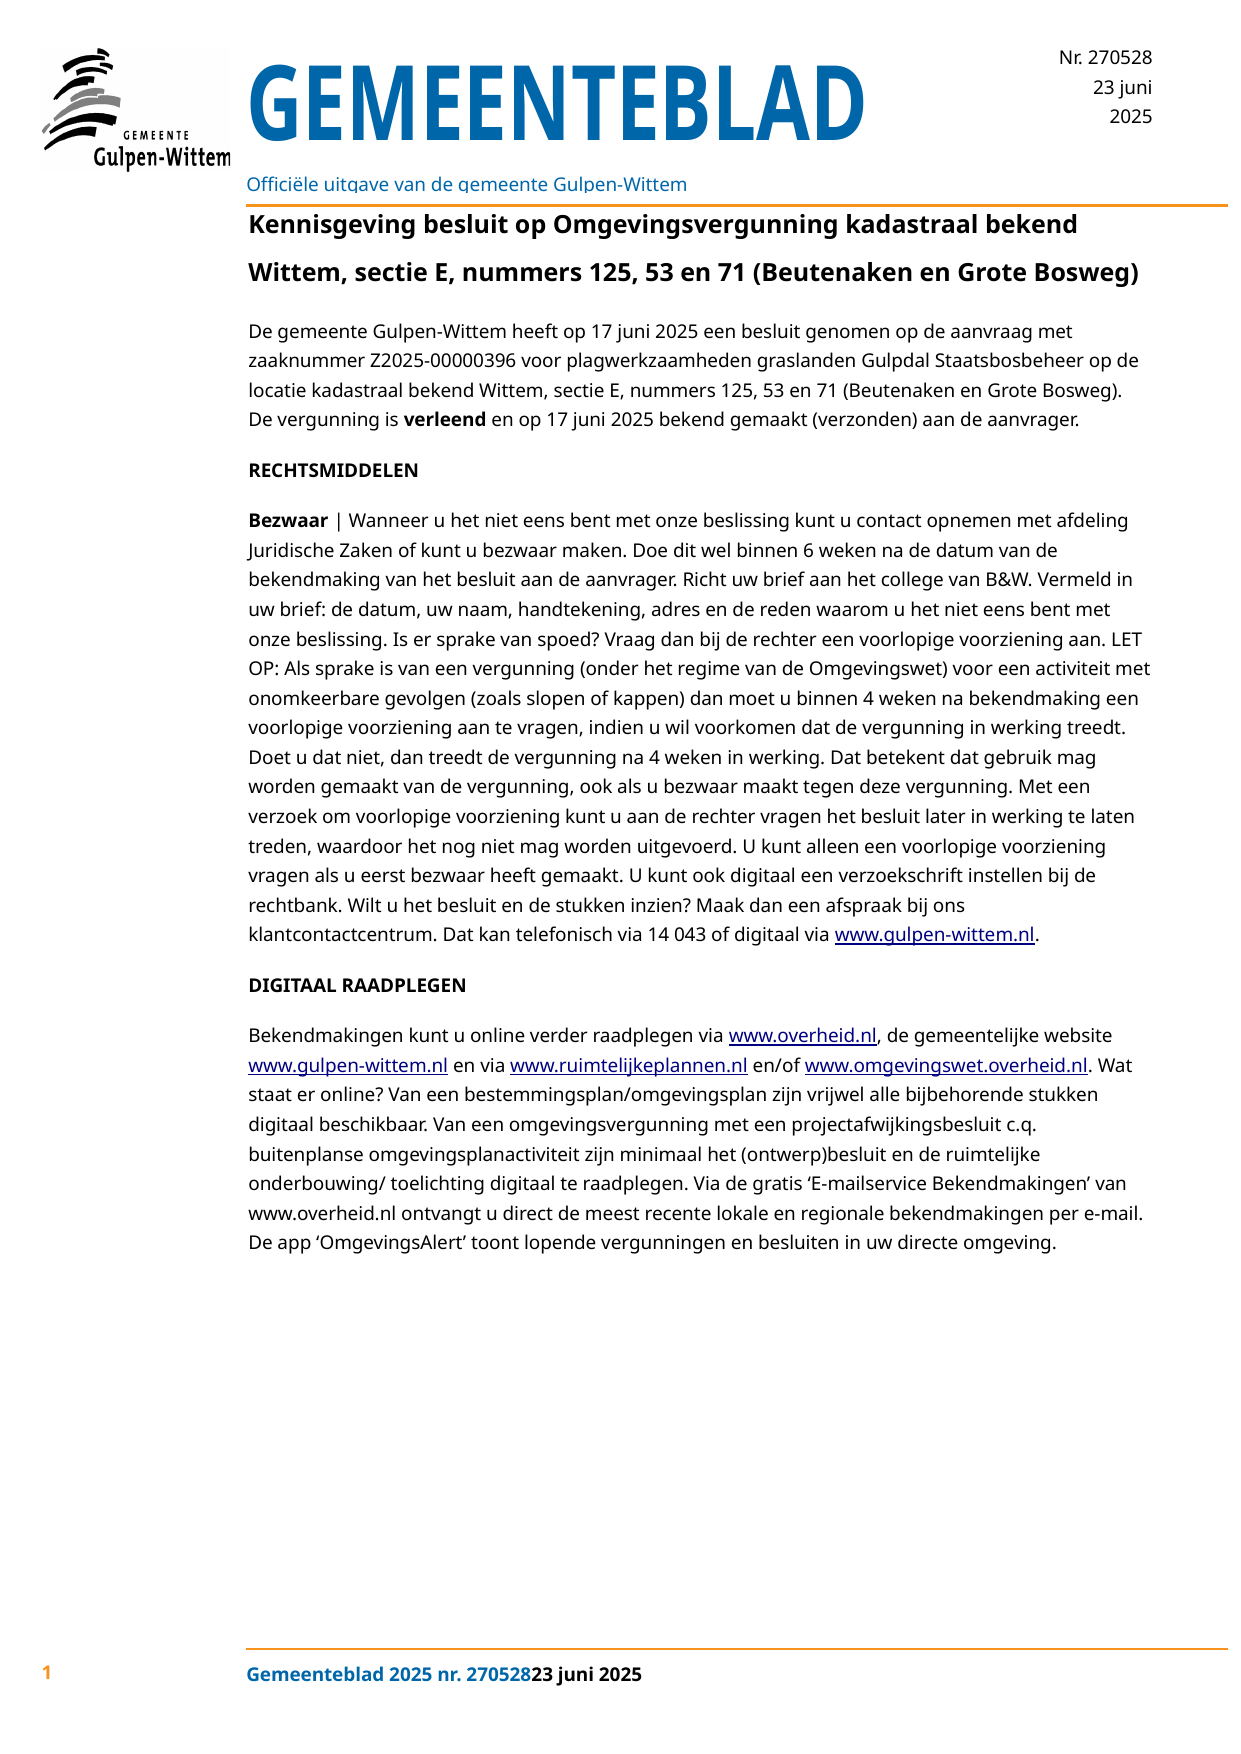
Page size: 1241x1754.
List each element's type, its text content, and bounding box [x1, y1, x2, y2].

text Bezwaar | Wanneer u het niet eens bent met onze beslissing kunt u contact opnemen met afdeling Juridische Zaken of kunt u bezwaar maken. Doe dit wel binnen 6 weken na de datum van de bekendmaking van het besluit aan de aanvrager. Richt uw brief aan het college van B&W. Vermeld in uw brief: de datum, uw naam, handtekening, adres en de reden waarom u het niet eens bent met onze beslissing. Is er sprake van spoed? Vraag dan bij de rechter een voorlopige voorziening aan. LET OP: Als sprake is van een vergunning (onder het regime van de Omgevingswet) voor een activiteit met onomkeerbare gevolgen (zoals slopen of kappen) dan moet u binnen 4 weken na bekendmaking een voorlopige voorziening aan te vragen, indien u wil voorkomen dat de vergunning in werking treedt. Doet u dat niet, dan treedt de vergunning na 4 weken in werking. Dat betekent dat gebruik mag worden gemaakt van de vergunning, ook als u bezwaar maakt tegen deze vergunning. Met een verzoek om voorlopige voorziening kunt u aan de rechter vragen het besluit later in werking te laten treden, waardoor het nog niet mag worden uitgevoerd. U kunt alleen een voorlopige voorziening vragen als u eerst bezwaar heeft gemaakt. U kunt ook digitaal een verzoekschrift instellen bij de rechtbank. Wilt u het besluit en de stukken inzien? Maak dan een afspraak bij ons klantcontactcentrum. Dat kan telefonisch via 14 043 of digitaal via www.gulpen-wittem.nl. [248, 507, 1152, 947]
text De gemeente Gulpen-Wittem heeft op 17 juni 2025 een besluit genomen op de aanvraag met zaaknummer Z2025-00000396 voor plagwerkzaamheden graslanden Gulpdal Staatsbosbeheer op de locatie kadastraal bekend Wittem, sectie E, nummers 125, 53 en 71 (Beutenaken en Grote Bosweg). De vergunning is verleend en op 17 juni 2025 bekend gemaakt (verzonden) aan de aanvrager. [248, 318, 1152, 432]
text DIGITAAL RAADPLEGEN [248, 972, 1152, 998]
picture [41, 47, 231, 172]
text RECHTSMIDDELEN [248, 457, 1152, 483]
text Bekendmakingen kunt u online verder raadplegen via www.overheid.nl, de gemeentelijke website www.gulpen-wittem.nl en via www.ruimtelijkeplannen.nl en/of www.omgevingswet.overheid.nl. Wat staat er online? Van een bestemmingsplan/omgevingsplan zijn vrijwel alle bijbehorende stukken digitaal beschikbaar. Van een omgevingsvergunning met een projectafwijkingsbesluit c.q. buitenplanse omgevingsplanactiviteit zijn minimaal het (ontwerp)besluit en de ruimtelijke onderbouwing/ toelichting digitaal te raadplegen. Via de gratis ‘E-mailservice Bekendmakingen’ van www.overheid.nl ontvangt u direct de meest recente lokale en regionale bekendmakingen per e-mail. De app ‘OmgevingsAlert’ toont lopende vergunningen en besluiten in uw directe omgeving. [248, 1022, 1152, 1255]
text Kennisgeving besluit op Omgevingsvergunning kadastraal bekend Wittem, sectie E, nummers 125, 53 en 71 (Beutenaken en Grote Bosweg) [248, 207, 1152, 288]
